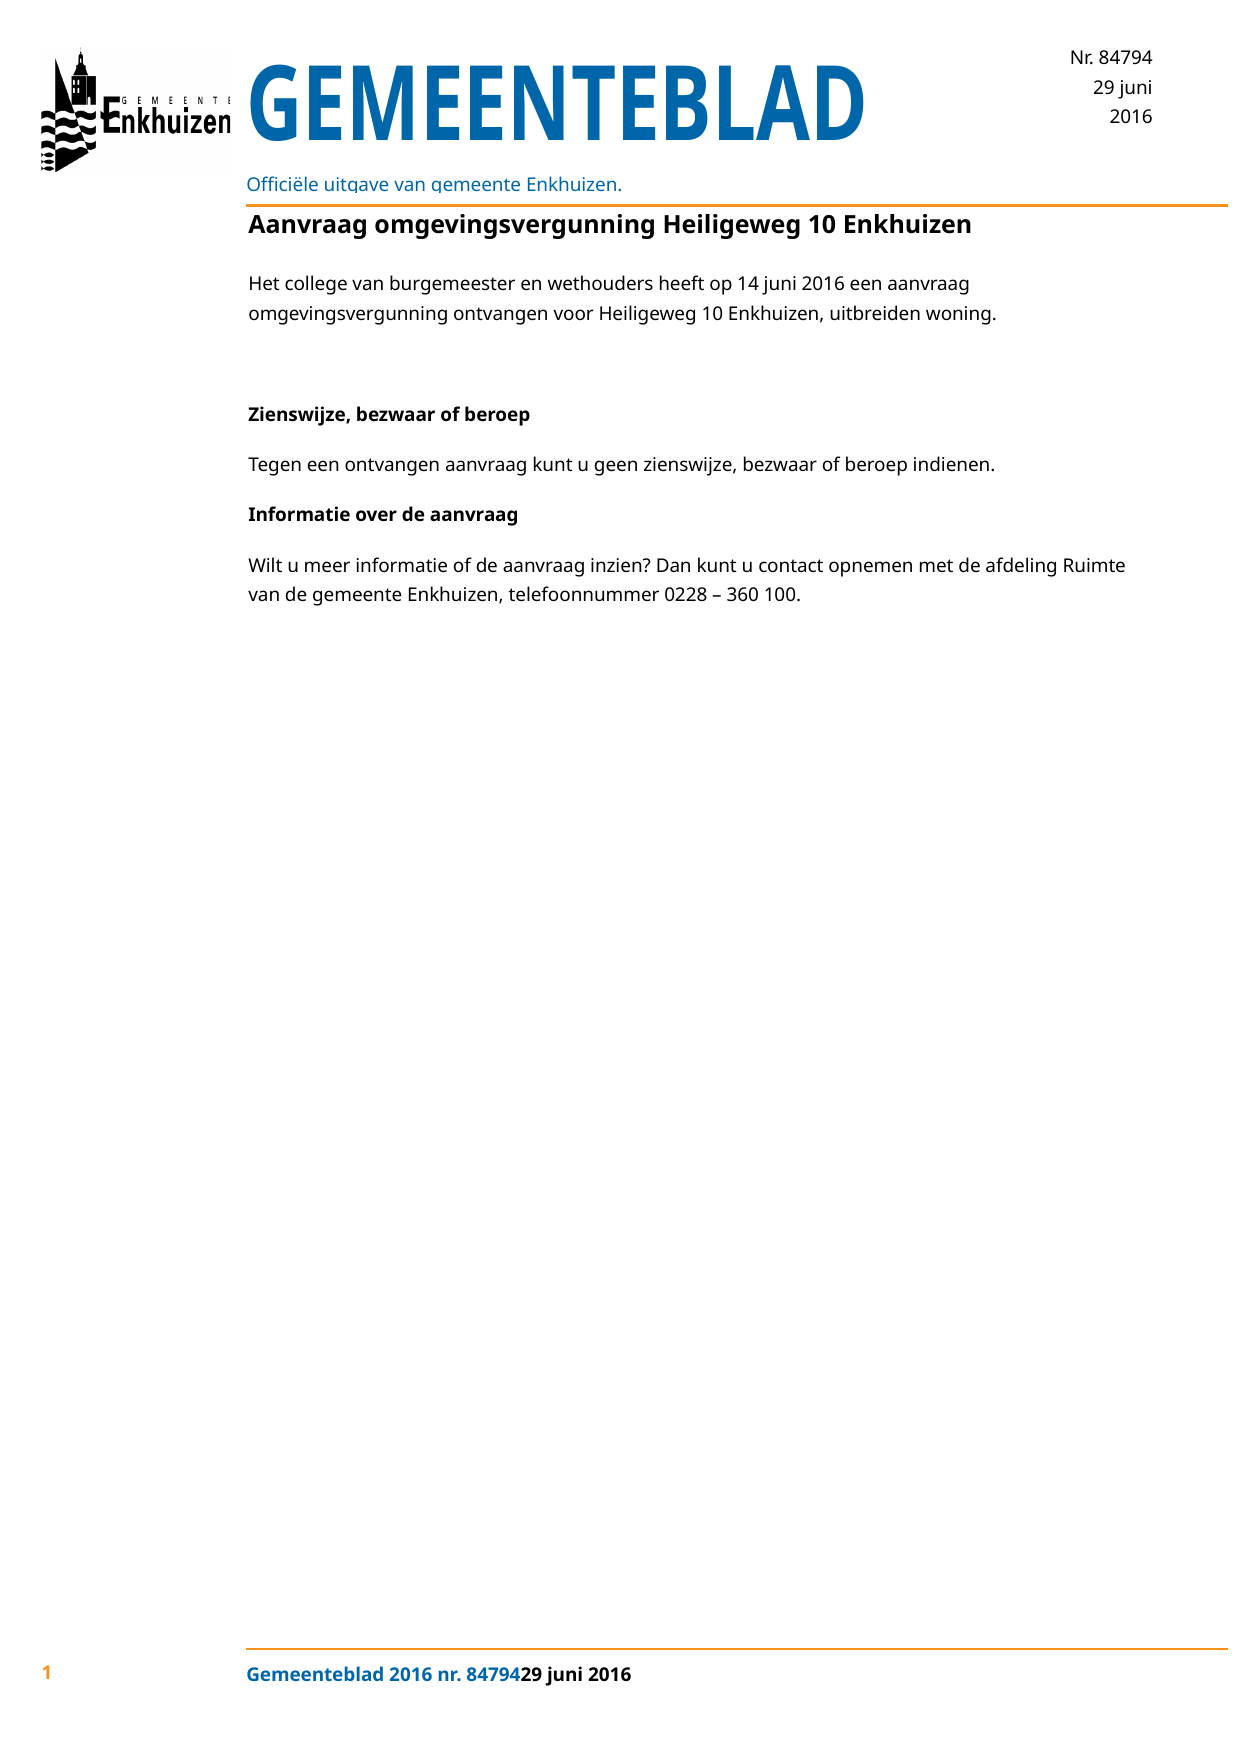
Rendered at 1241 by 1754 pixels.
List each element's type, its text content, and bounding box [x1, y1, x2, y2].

text Aanvraag omgevingsvergunning Heiligeweg 10 Enkhuizen [248, 207, 1152, 241]
text Tegen een ontvangen aanvraag kunt u geen zienswijze, bezwaar of beroep indienen. [248, 451, 1152, 477]
text Het college van burgemeester en wethouders heeft op 14 juni 2016 een aanvraag omgevingsvergunning ontvangen voor Heiligeweg 10 Enkhuizen, uitbreiden woning. [248, 270, 1152, 326]
text Informatie over de aanvraag [248, 502, 1152, 527]
text Wilt u meer informatie of de aanvraag inzien? Dan kunt u contact opnemen met de afdeling Ruimte van de gemeente Enkhuizen, telefoonnummer 0228 – 360 100. [248, 552, 1152, 607]
picture [41, 47, 231, 172]
text Zienswijze, bezwaar of beroep [248, 401, 1152, 426]
